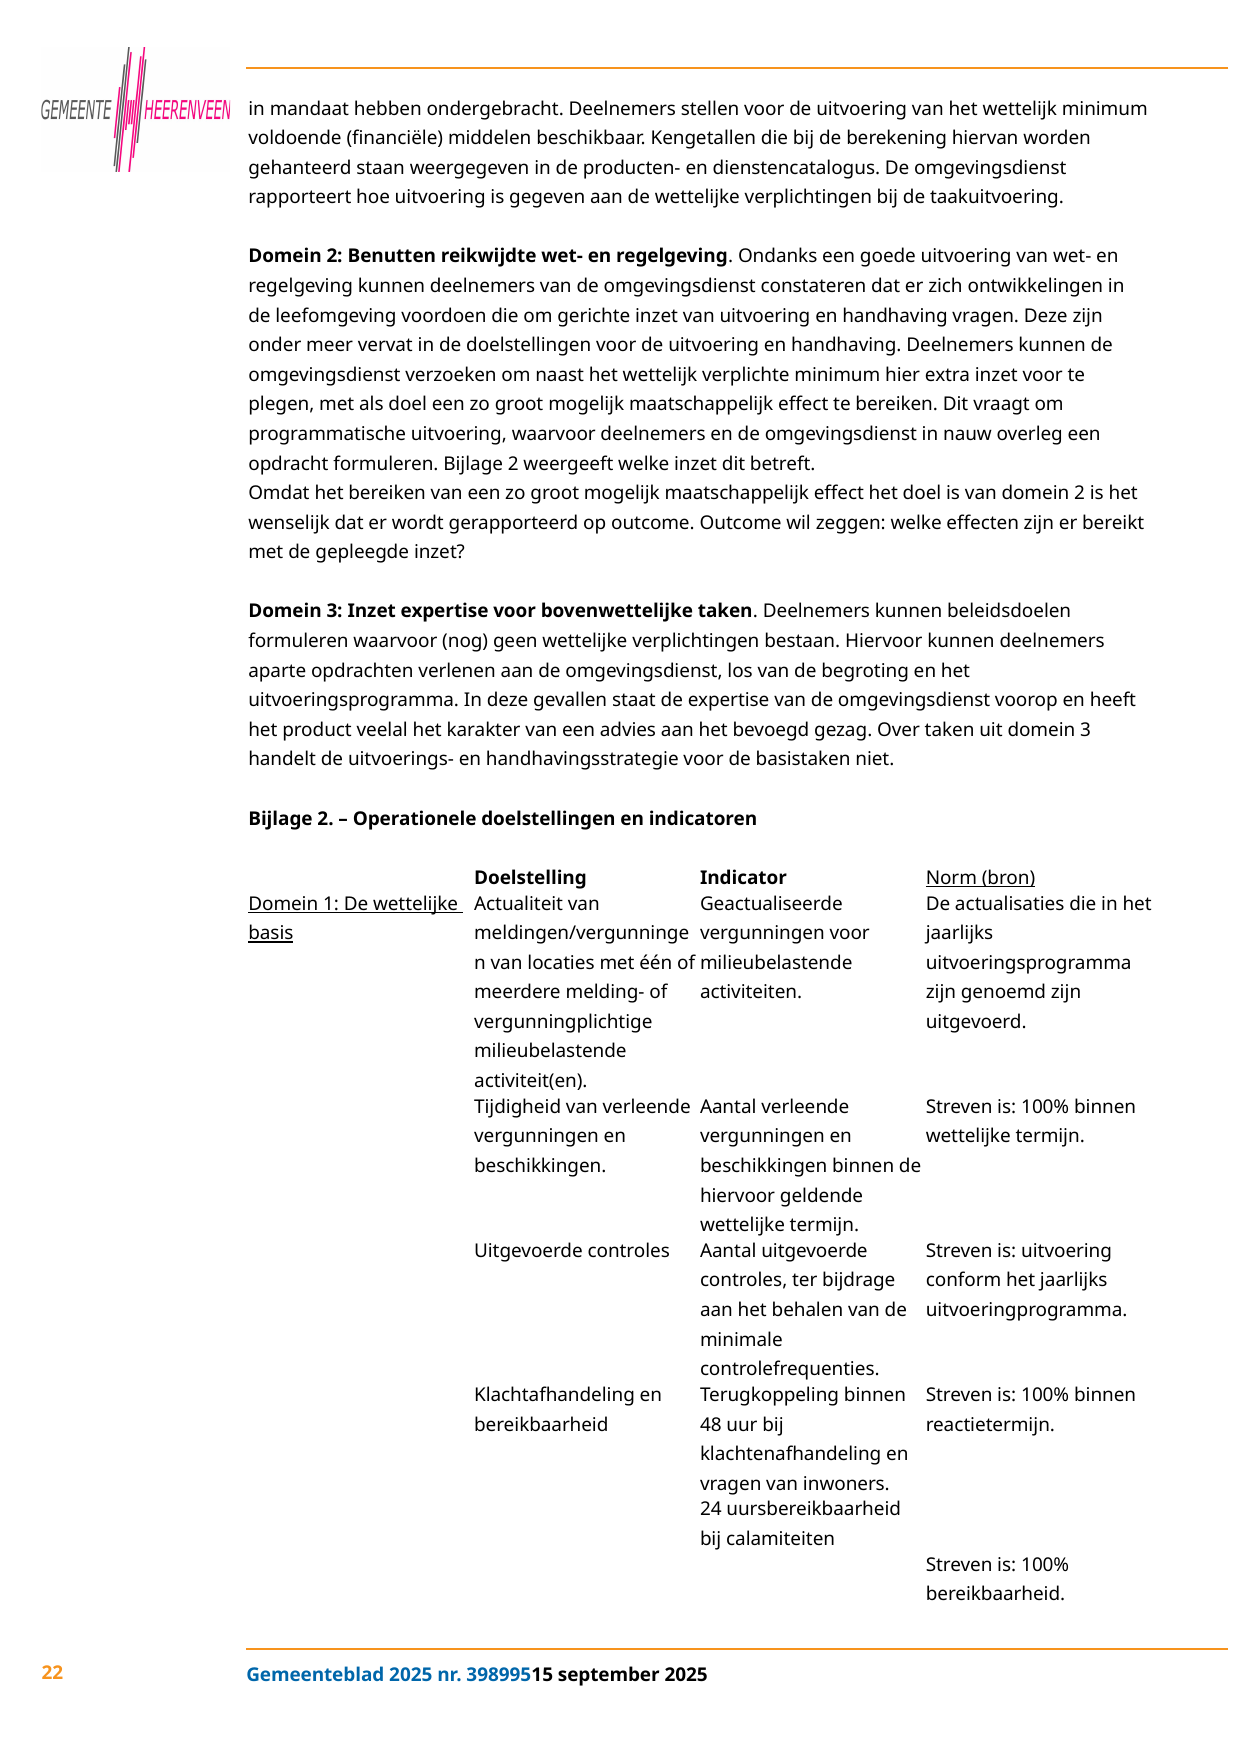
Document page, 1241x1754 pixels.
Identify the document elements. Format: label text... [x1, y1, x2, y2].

table_cell 24 uursbereikbaarheid bij calamiteiten [700, 1496, 926, 1551]
text Domein 2: Benutten reikwijdte wet- en regelgeving. Ondanks een goede uitvoering van wet- en regelgeving kunnen deelnemers van de omgevingsdienst constateren dat er zich ontwikkelingen in de leefomgeving voordoen die om gerichte inzet van uitvoering en handhaving vragen. Deze zijn onder meer vervat in de doelstellingen voor de uitvoering en handhaving. Deelnemers kunnen de omgevingsdienst verzoeken om naast het wettelijk verplichte minimum hier extra inzet voor te plegen, met als doel een zo groot mogelijk maatschappelijk effect te bereiken. Dit vraagt om programmatische uitvoering, waarvoor deelnemers en de omgevingsdienst in nauw overleg een opdracht formuleren. Bijlage 2 weergeeft welke inzet dit betreft. [248, 243, 1152, 476]
table_header Norm (bron) [926, 864, 1152, 890]
table_cell [926, 1496, 1152, 1551]
table_header Indicator [700, 864, 926, 890]
table_cell Terugkoppeling binnen 48 uur bij klachtenafhandeling en vragen van inwoners. [700, 1381, 926, 1496]
text Bijlage 2. – Operationele doelstellingen en indicatoren [248, 805, 1152, 831]
table_cell De actualisaties die in het jaarlijks uitvoeringsprogramma zijn genoemd zijn uitgevoerd. [926, 890, 1152, 1093]
table_cell Aantal verleende vergunningen en beschikkingen binnen de hiervoor geldende wettelijke termijn. [700, 1093, 926, 1237]
table_cell Streven is: uitvoering conform het jaarlijks uitvoeringprogramma. [926, 1237, 1152, 1381]
table_cell Uitgevoerde controles [474, 1237, 700, 1381]
table_cell Klachtafhandeling en bereikbaarheid [474, 1381, 700, 1606]
table_cell Tijdigheid van verleende vergunningen en beschikkingen. [474, 1093, 700, 1237]
table_cell Actualiteit van meldingen/vergunningen van locaties met één of meerdere melding- of vergunningplichtige milieubelastende activiteit(en). [474, 890, 700, 1093]
table_header [248, 864, 474, 890]
picture [41, 47, 231, 172]
table_cell Streven is: 100% binnen reactietermijn. [926, 1381, 1152, 1496]
text in mandaat hebben ondergebracht. Deelnemers stellen voor de uitvoering van het wettelijk minimum voldoende (financiële) middelen beschikbaar. Kengetallen die bij de berekening hiervan worden gehanteerd staan weergegeven in de producten- en dienstencatalogus. De omgevingsdienst rapporteert hoe uitvoering is gegeven aan de wettelijke verplichtingen bij de taakuitvoering. [248, 95, 1152, 209]
table_cell Streven is: 100% binnen wettelijke termijn. [926, 1093, 1152, 1237]
table_cell [700, 1551, 926, 1606]
table_header Doelstelling [474, 864, 700, 890]
text Domein 3: Inzet expertise voor bovenwettelijke taken. Deelnemers kunnen beleidsdoelen formuleren waarvoor (nog) geen wettelijke verplichtingen bestaan. Hiervoor kunnen deelnemers aparte opdrachten verlenen aan de omgevingsdienst, los van de begroting en het uitvoeringsprogramma. In deze gevallen staat de expertise van de omgevingsdienst voorop en heeft het product veelal het karakter van een advies aan het bevoegd gezag. Over taken uit domein 3 handelt de uitvoerings- en handhavingsstrategie voor de basistaken niet. [248, 598, 1152, 771]
table_cell Streven is: 100% bereikbaarheid. [926, 1551, 1152, 1606]
text Omdat het bereiken van een zo groot mogelijk maatschappelijk effect het doel is van domein 2 is het wenselijk dat er wordt gerapporteerd op outcome. Outcome wil zeggen: welke effecten zijn er bereikt met de gepleegde inzet? [248, 479, 1152, 564]
table_cell Geactualiseerde vergunningen voor milieubelastende activiteiten. [700, 890, 926, 1093]
table_cell Aantal uitgevoerde controles, ter bijdrage aan het behalen van de minimale controlefrequenties. [700, 1237, 926, 1381]
table_cell Domein 1: De wettelijke basis [248, 890, 474, 1606]
